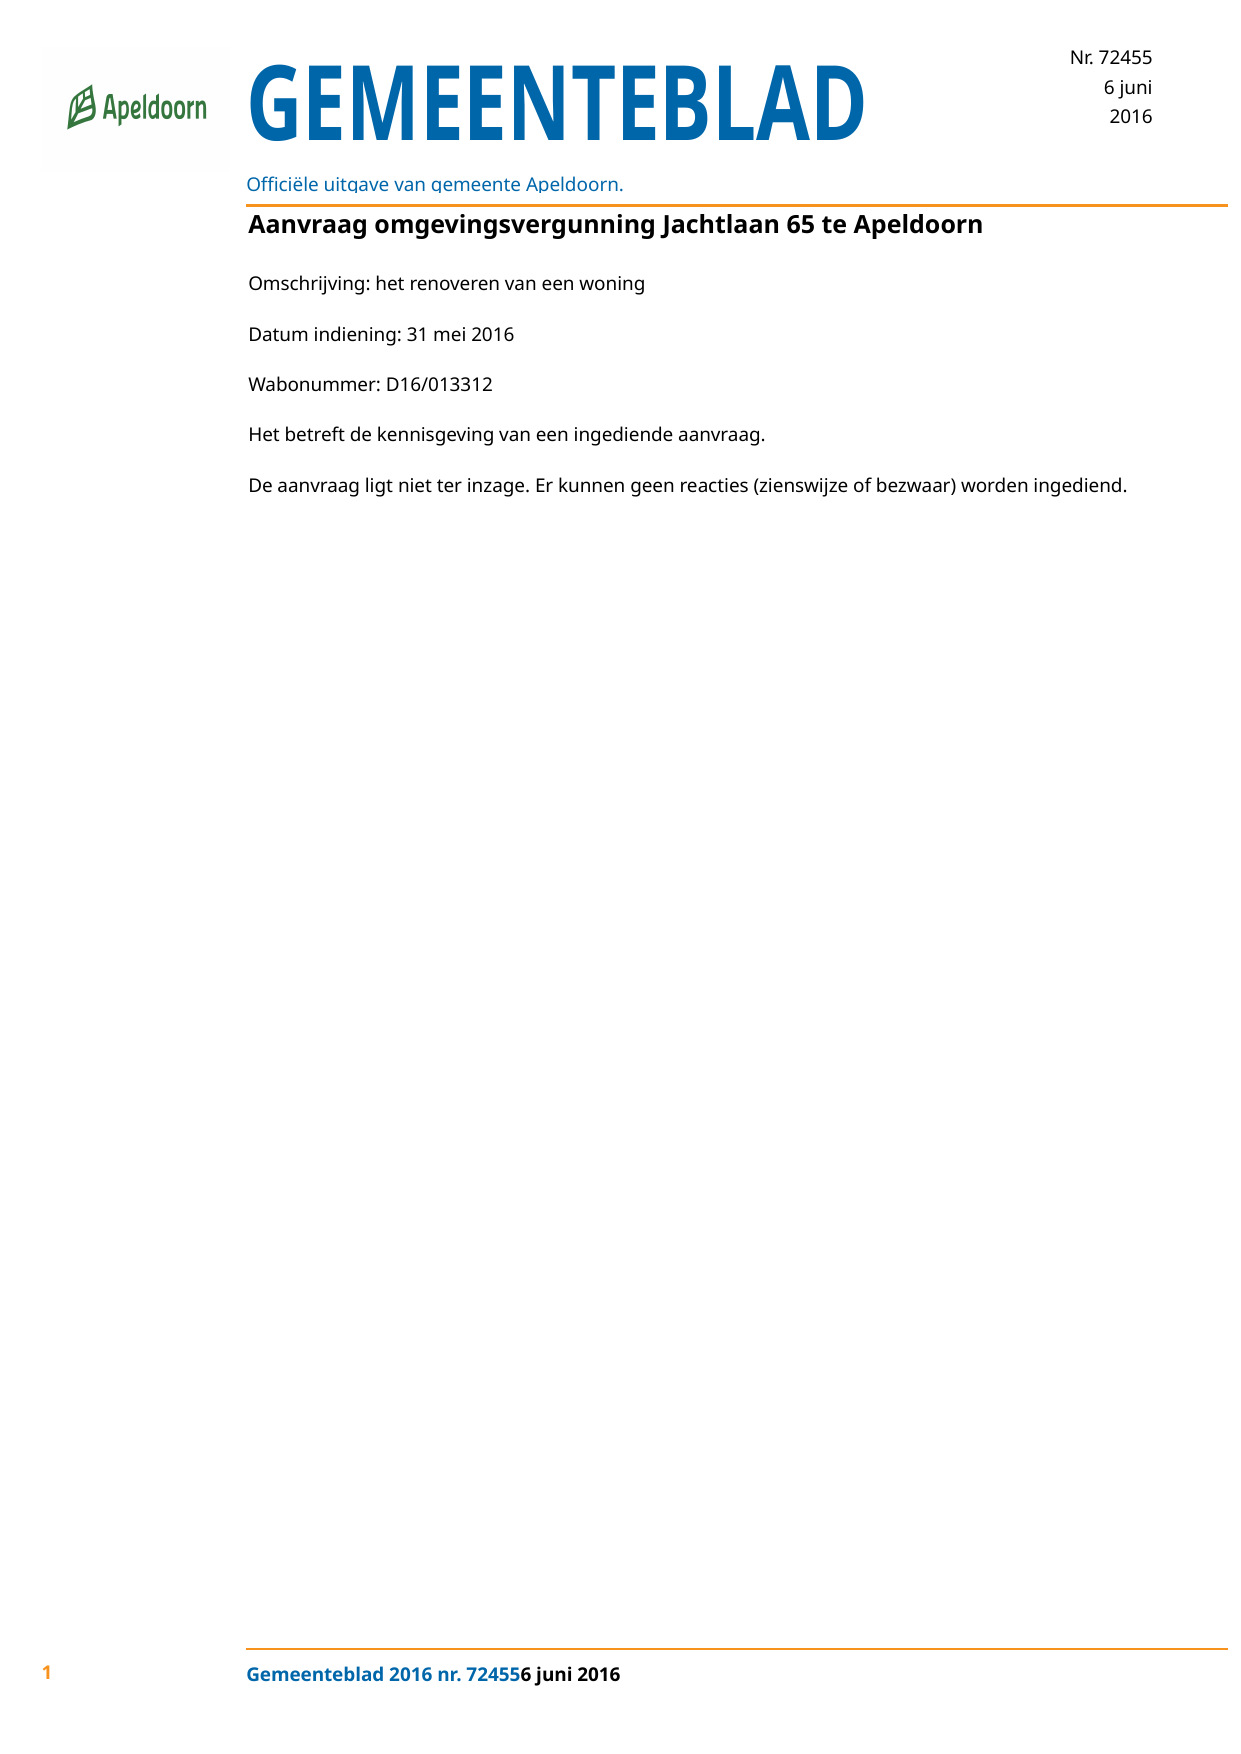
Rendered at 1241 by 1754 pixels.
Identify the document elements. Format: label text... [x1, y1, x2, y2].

text Wabonummer: D16/013312 [248, 371, 1152, 397]
picture [41, 47, 231, 172]
text De aanvraag ligt niet ter inzage. Er kunnen geen reacties (zienswijze of bezwaar) worden ingediend. [248, 472, 1152, 498]
text Aanvraag omgevingsvergunning Jachtlaan 65 te Apeldoorn [248, 207, 1152, 241]
text Het betreft de kennisgeving van een ingediende aanvraag. [248, 422, 1152, 447]
text Datum indiening: 31 mei 2016 [248, 321, 1152, 346]
text Omschrijving: het renoveren van een woning [248, 270, 1152, 296]
